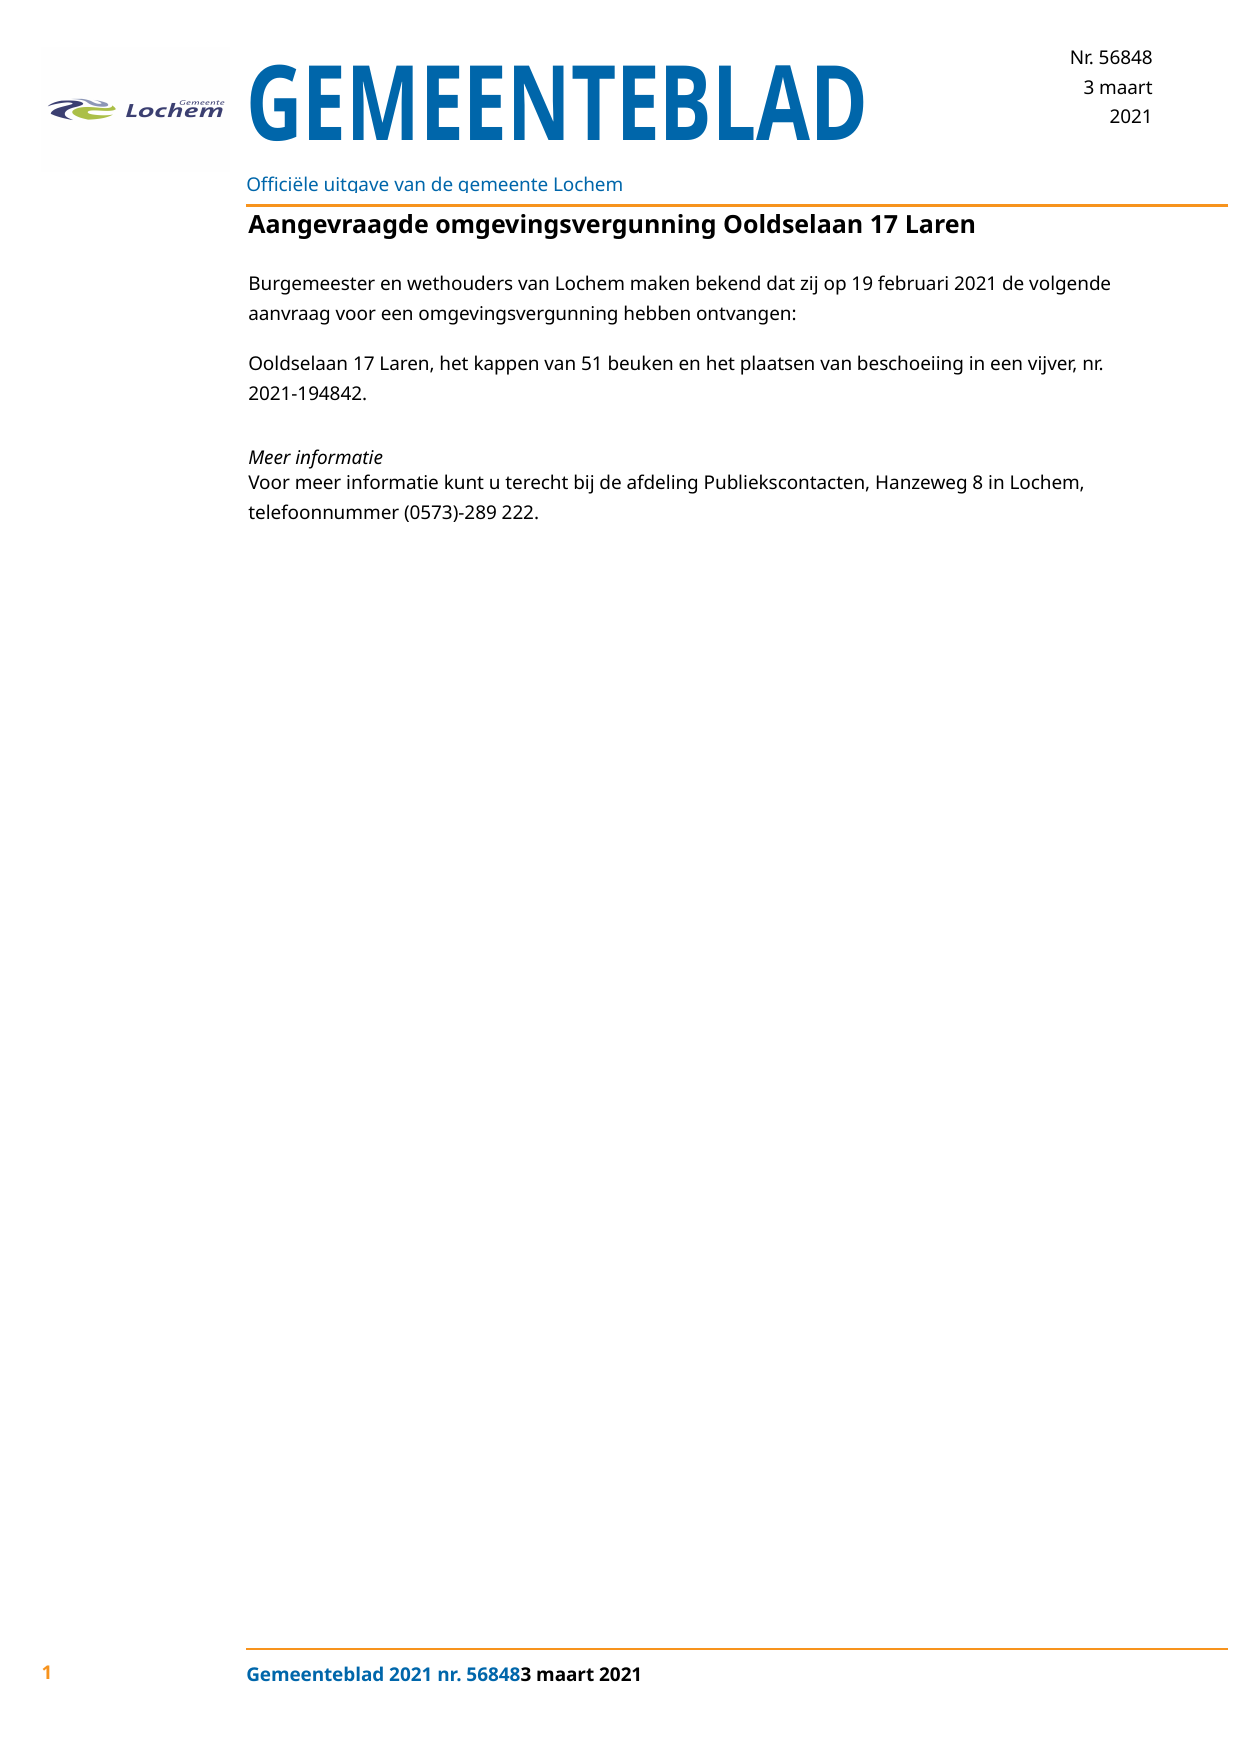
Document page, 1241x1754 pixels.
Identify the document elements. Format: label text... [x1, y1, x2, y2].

text Burgemeester en wethouders van Lochem maken bekend dat zij op 19 februari 2021 de volgende aanvraag voor een omgevingsvergunning hebben ontvangen: [248, 270, 1152, 326]
text Meer informatie [248, 444, 1152, 469]
text Voor meer informatie kunt u terecht bij de afdeling Publiekscontacten, Hanzeweg 8 in Lochem, telefoonnummer (0573)-289 222. [248, 469, 1152, 525]
text Ooldselaan 17 Laren, het kappen van 51 beuken en het plaatsen van beschoeiing in een vijver, nr. 2021-194842. [248, 350, 1152, 406]
picture [41, 47, 231, 172]
text Aangevraagde omgevingsvergunning Ooldselaan 17 Laren [248, 207, 1152, 241]
